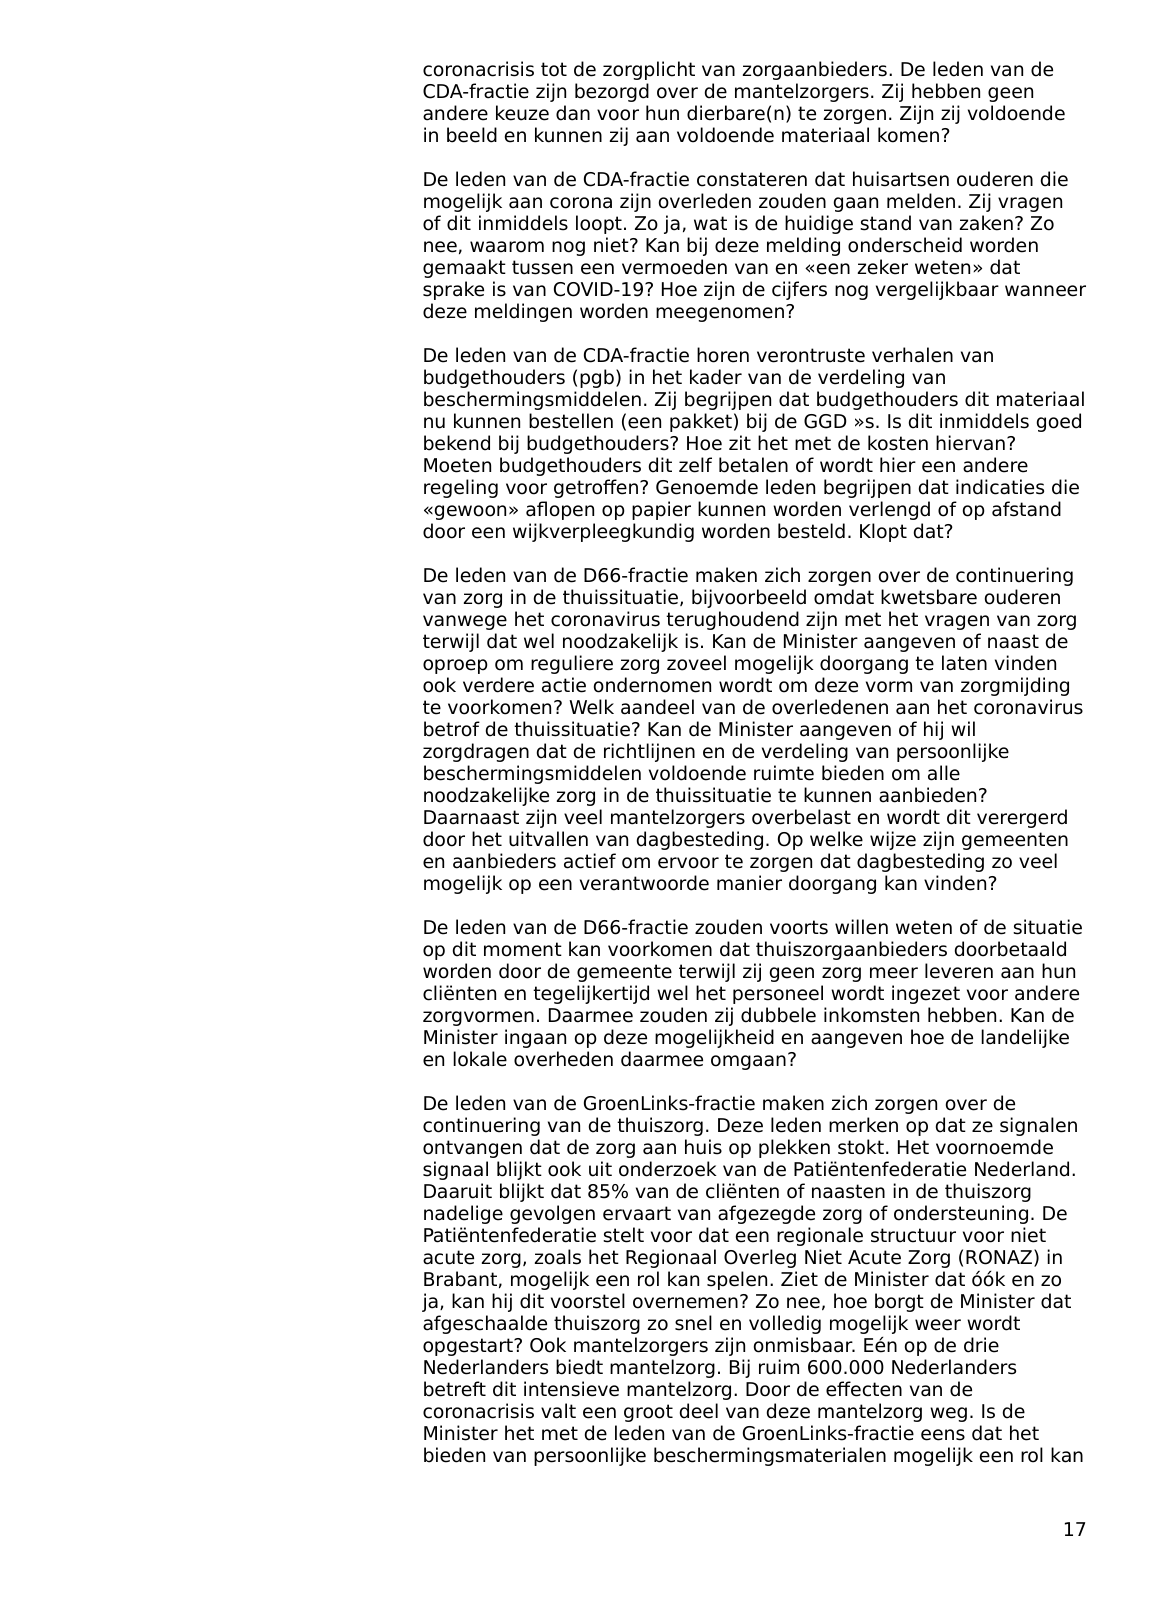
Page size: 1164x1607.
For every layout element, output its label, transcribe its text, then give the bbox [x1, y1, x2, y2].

text De leden van de D66-fractie maken zich zorgen over de continuering van zorg in de thuissituatie, bijvoorbeeld omdat kwetsbare ouderen vanwege het coronavirus terughoudend zijn met het vragen van zorg terwijl dat wel noodzakelijk is. Kan de Minister aangeven of naast de oproep om reguliere zorg zoveel mogelijk doorgang te laten vinden ook verdere actie ondernomen wordt om deze vorm van zorgmijding te voorkomen? Welk aandeel van de overledenen aan het coronavirus betrof de thuissituatie? Kan de Minister aangeven of hij wil zorgdragen dat de richtlijnen en de verdeling van persoonlijke beschermingsmiddelen voldoende ruimte bieden om alle noodzakelijke zorg in de thuissituatie te kunnen aanbieden? Daarnaast zijn veel mantelzorgers overbelast en wordt dit verergerd door het uitvallen van dagbesteding. Op welke wijze zijn gemeenten en aanbieders actief om ervoor te zorgen dat dagbesteding zo veel mogelijk op een verantwoorde manier doorgang kan vinden? [422, 565, 1087, 895]
text De leden van de CDA-fractie constateren dat huisartsen ouderen die mogelijk aan corona zijn overleden zouden gaan melden. Zij vragen of dit inmiddels loopt. Zo ja, wat is de huidige stand van zaken? Zo nee, waarom nog niet? Kan bij deze melding onderscheid worden gemaakt tussen een vermoeden van en «een zeker weten» dat sprake is van COVID-19? Hoe zijn de cijfers nog vergelijkbaar wanneer deze meldingen worden meegenomen? [422, 169, 1087, 323]
text coronacrisis tot de zorgplicht van zorgaanbieders. De leden van de CDA-fractie zijn bezorgd over de mantelzorgers. Zij hebben geen andere keuze dan voor hun dierbare(n) te zorgen. Zijn zij voldoende in beeld en kunnen zij aan voldoende materiaal komen? [422, 59, 1087, 147]
text De leden van de GroenLinks-fractie maken zich zorgen over de continuering van de thuiszorg. Deze leden merken op dat ze signalen ontvangen dat de zorg aan huis op plekken stokt. Het voornoemde signaal blijkt ook uit onderzoek van de Patiëntenfederatie Nederland. Daaruit blijkt dat 85% van de cliënten of naasten in de thuiszorg nadelige gevolgen ervaart van afgezegde zorg of ondersteuning. De Patiëntenfederatie stelt voor dat een regionale structuur voor niet acute zorg, zoals het Regionaal Overleg Niet Acute Zorg (RONAZ) in Brabant, mogelijk een rol kan spelen. Ziet de Minister dat óók en zo ja, kan hij dit voorstel overnemen? Zo nee, hoe borgt de Minister dat afgeschaalde thuiszorg zo snel en volledig mogelijk weer wordt opgestart? Ook mantelzorgers zijn onmisbaar. Eén op de drie Nederlanders biedt mantelzorg. Bij ruim 600.000 Nederlanders betreft dit intensieve mantelzorg. Door de effecten van de coronacrisis valt een groot deel van deze mantelzorg weg. Is de Minister het met de leden van de GroenLinks-fractie eens dat het bieden van persoonlijke beschermingsmaterialen mogelijk een rol kan [422, 1093, 1087, 1467]
text De leden van de D66-fractie zouden voorts willen weten of de situatie op dit moment kan voorkomen dat thuiszorgaanbieders doorbetaald worden door de gemeente terwijl zij geen zorg meer leveren aan hun cliënten en tegelijkertijd wel het personeel wordt ingezet voor andere zorgvormen. Daarmee zouden zij dubbele inkomsten hebben. Kan de Minister ingaan op deze mogelijkheid en aangeven hoe de landelijke en lokale overheden daarmee omgaan? [422, 917, 1087, 1071]
text De leden van de CDA-fractie horen verontruste verhalen van budgethouders (pgb) in het kader van de verdeling van beschermingsmiddelen. Zij begrijpen dat budgethouders dit materiaal nu kunnen bestellen (een pakket) bij de GGD »s. Is dit inmiddels goed bekend bij budgethouders? Hoe zit het met de kosten hiervan? Moeten budgethouders dit zelf betalen of wordt hier een andere regeling voor getroffen? Genoemde leden begrijpen dat indicaties die «gewoon» aflopen op papier kunnen worden verlengd of op afstand door een wijkverpleegkundig worden besteld. Klopt dat? [422, 345, 1087, 543]
